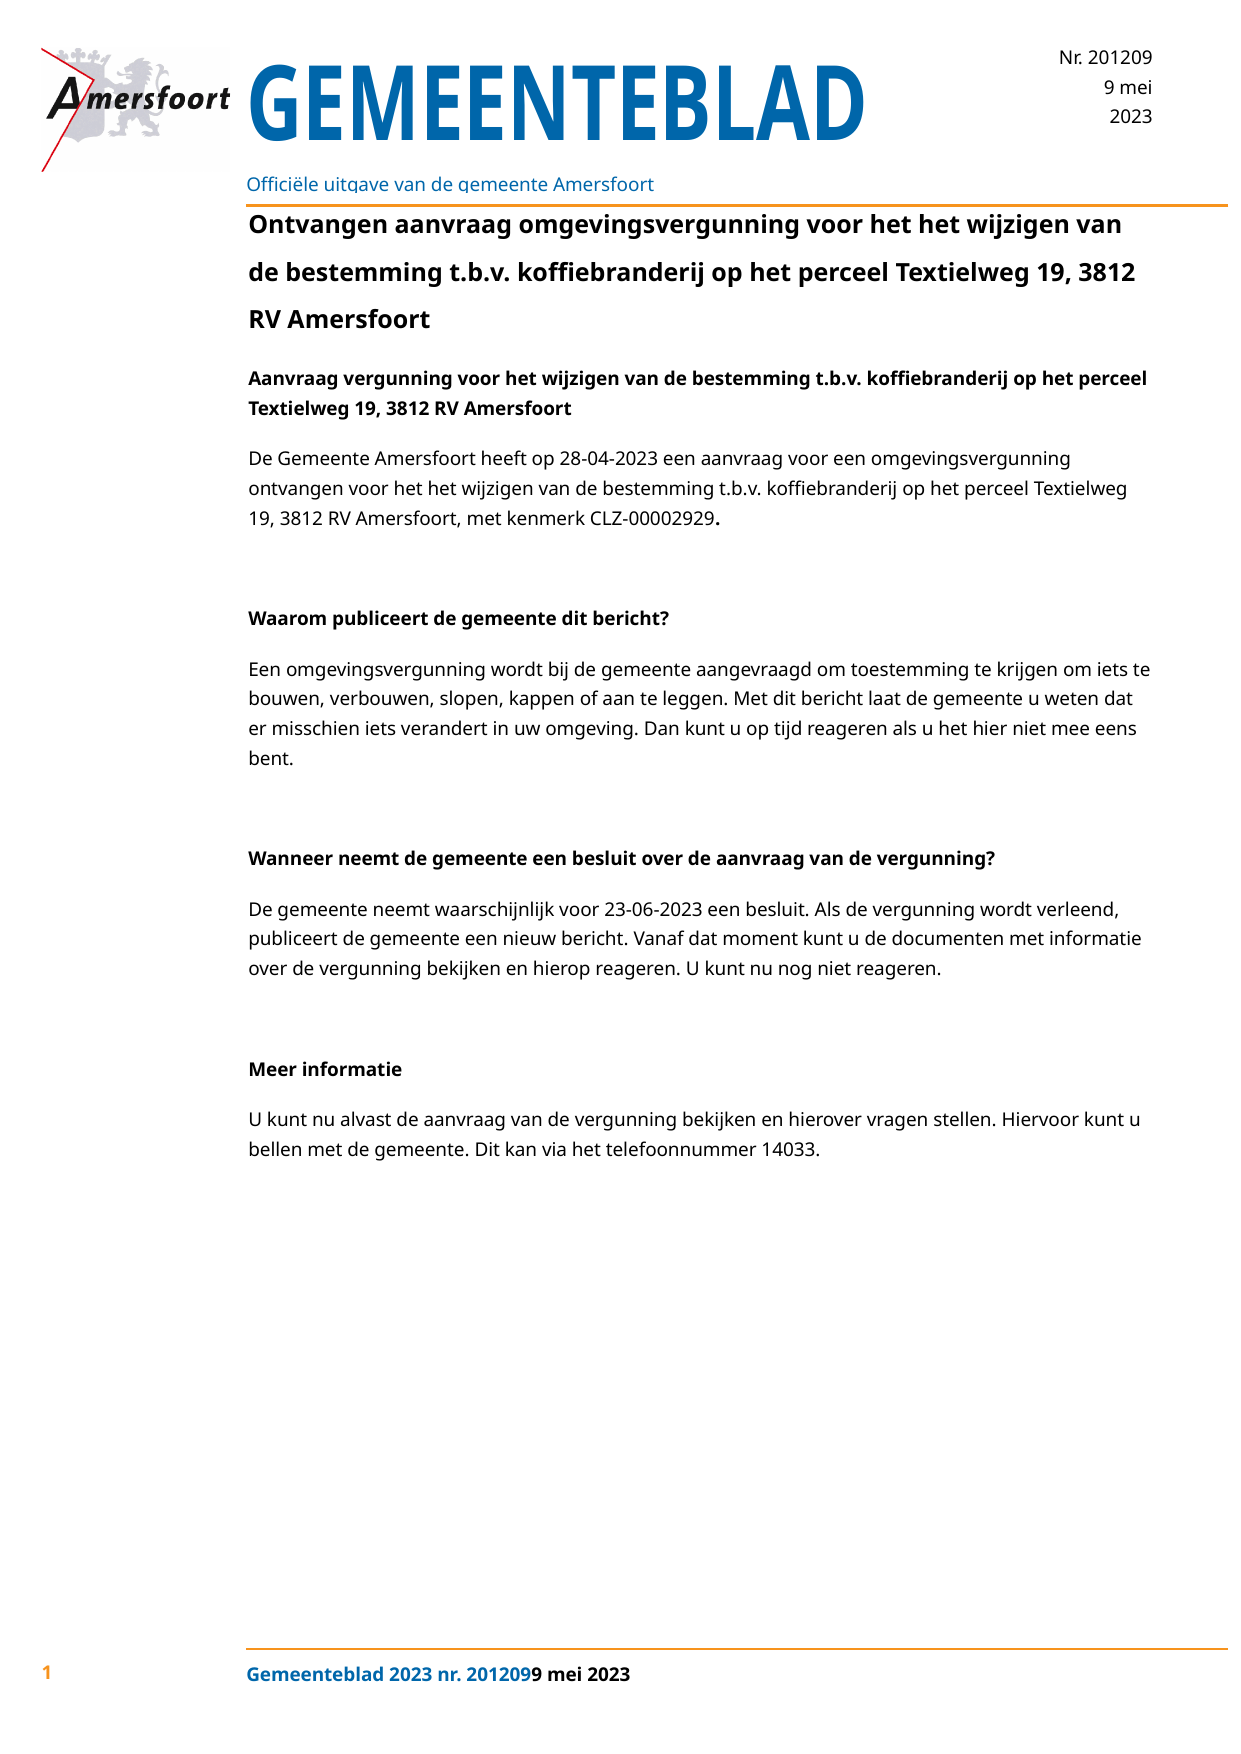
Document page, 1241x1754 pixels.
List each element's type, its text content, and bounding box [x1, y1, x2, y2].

text U kunt nu alvast de aanvraag van de vergunning bekijken en hierover vragen stellen. Hiervoor kunt u bellen met de gemeente. Dit kan via het telefoonnummer 14033. [248, 1106, 1152, 1162]
text Ontvangen aanvraag omgevingsvergunning voor het het wijzigen van de bestemming t.b.v. koffiebranderij op het perceel Textielweg 19, 3812 RV Amersfoort [248, 207, 1152, 336]
text De gemeente neemt waarschijnlijk voor 23-06-2023 een besluit. Als de vergunning wordt verleend, publiceert de gemeente een nieuw bericht. Vanaf dat moment kunt u de documenten met informatie over de vergunning bekijken en hierop reageren. U kunt nu nog niet reageren. [248, 896, 1152, 981]
text Waarom publiceert de gemeente dit bericht? [248, 606, 1152, 631]
text Wanneer neemt de gemeente een besluit over de aanvraag van de vergunning? [248, 846, 1152, 871]
text Meer informatie [248, 1056, 1152, 1082]
text De Gemeente Amersfoort heeft op 28-04-2023 een aanvraag voor een omgevingsvergunning ontvangen voor het het wijzigen van de bestemming t.b.v. koffiebranderij op het perceel Textielweg 19, 3812 RV Amersfoort, met kenmerk CLZ-00002929. [248, 446, 1152, 530]
text Aanvraag vergunning voor het wijzigen van de bestemming t.b.v. koffiebranderij op het perceel Textielweg 19, 3812 RV Amersfoort [248, 366, 1152, 421]
picture [41, 47, 231, 172]
text Een omgevingsvergunning wordt bij de gemeente aangevraagd om toestemming te krijgen om iets te bouwen, verbouwen, slopen, kappen of aan te leggen. Met dit bericht laat de gemeente u weten dat er misschien iets verandert in uw omgeving. Dan kunt u op tijd reageren als u het hier niet mee eens bent. [248, 656, 1152, 770]
